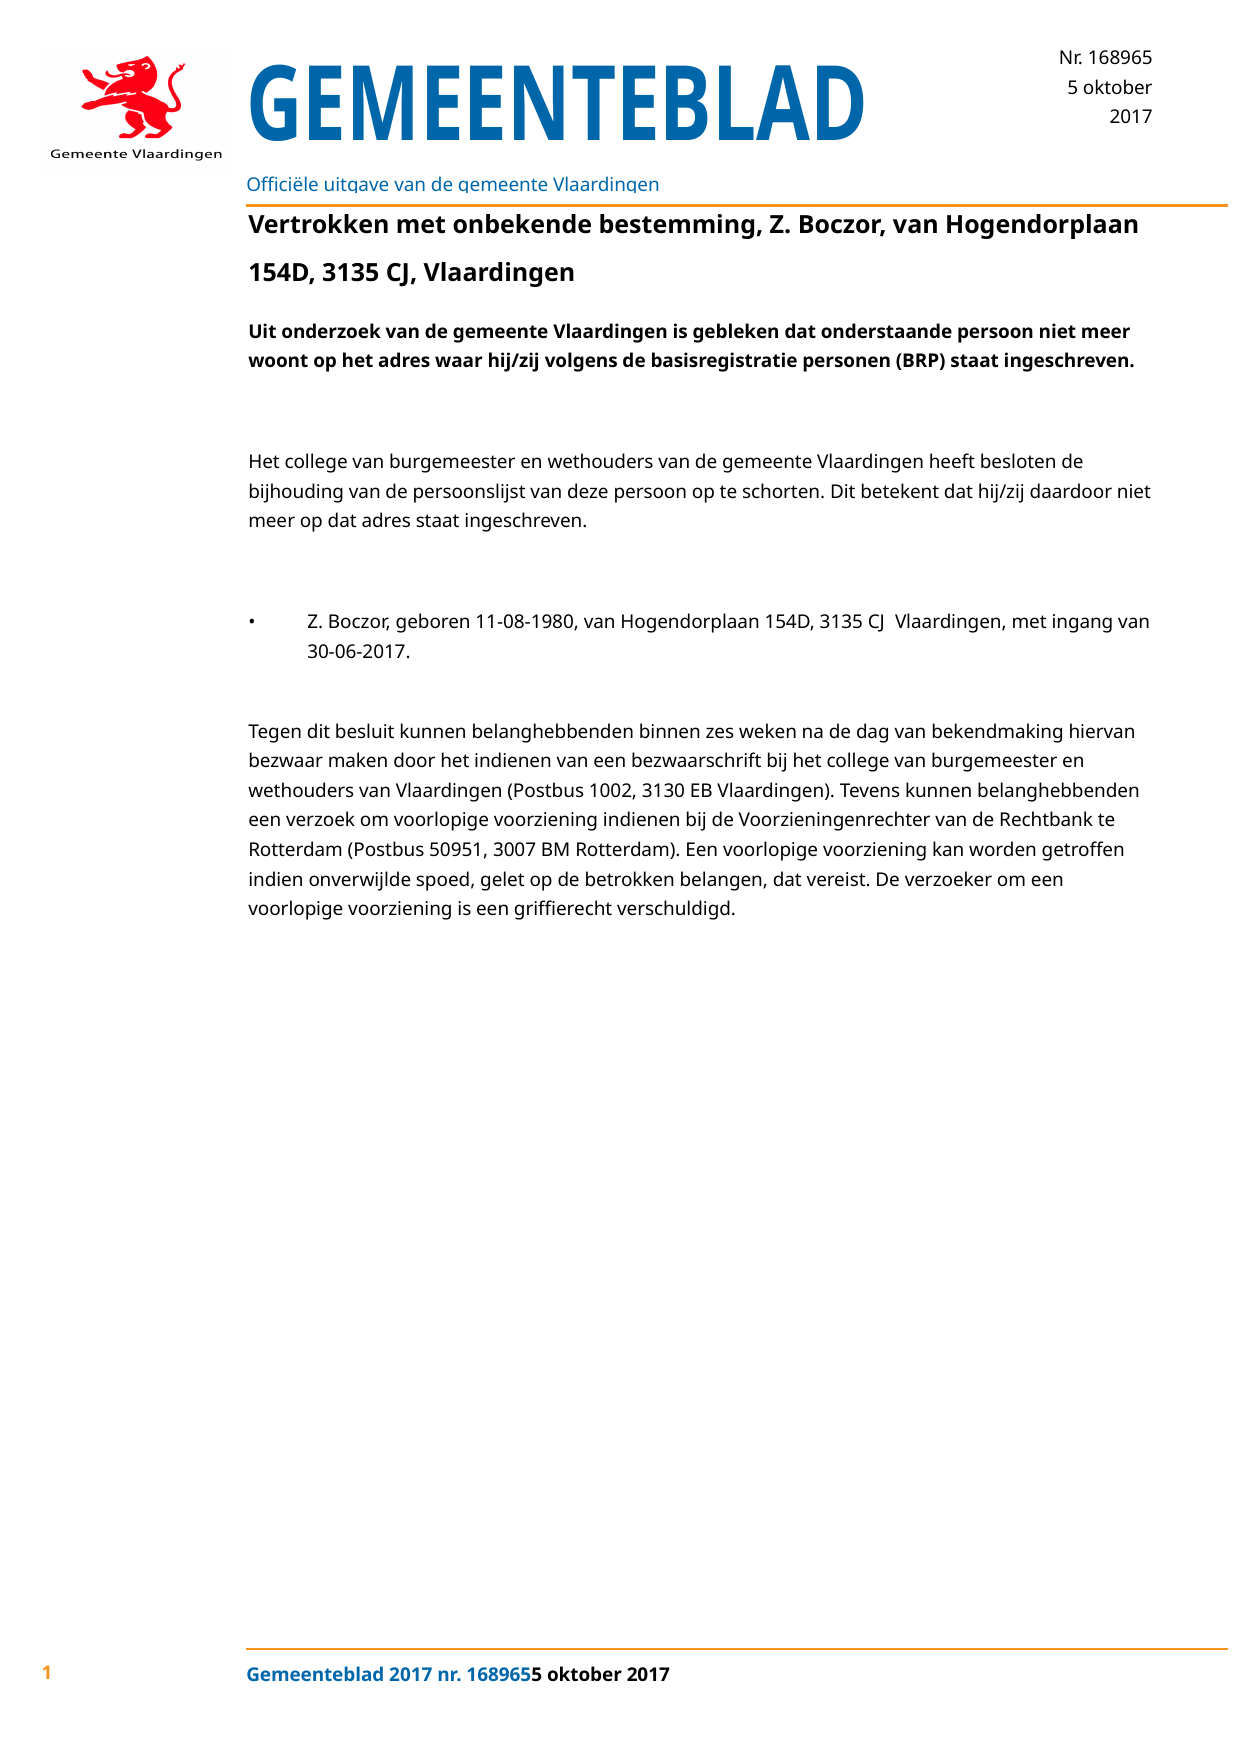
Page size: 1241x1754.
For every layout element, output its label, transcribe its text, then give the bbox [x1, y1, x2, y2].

picture [41, 47, 231, 172]
text Uit onderzoek van de gemeente Vlaardingen is gebleken dat onderstaande persoon niet meer woont op het adres waar hij/zij volgens de basisregistratie personen (BRP) staat ingeschreven. [248, 318, 1152, 373]
text Vertrokken met onbekende bestemming, Z. Boczor, van Hogendorplaan 154D, 3135 CJ, Vlaardingen [248, 207, 1152, 288]
text Het college van burgemeester en wethouders van de gemeente Vlaardingen heeft besloten de bijhouding van de persoonslijst van deze persoon op te schorten. Dit betekent dat hij/zij daardoor niet meer op dat adres staat ingeschreven. [248, 448, 1152, 533]
list Z. Boczor, geboren 11-08-1980, van Hogendorplaan 154D, 3135 CJ Vlaardingen, met ingang van 30-06-2017. [248, 608, 1152, 664]
text Tegen dit besluit kunnen belanghebbenden binnen zes weken na de dag van bekendmaking hiervan bezwaar maken door het indienen van een bezwaarschrift bij het college van burgemeester en wethouders van Vlaardingen (Postbus 1002, 3130 EB Vlaardingen). Tevens kunnen belanghebbenden een verzoek om voorlopige voorziening indienen bij de Voorzieningenrechter van de Rechtbank te Rotterdam (Postbus 50951, 3007 BM Rotterdam). Een voorlopige voorziening kan worden getroffen indien onverwijlde spoed, gelet op de betrokken belangen, dat vereist. De verzoeker om een voorlopige voorziening is een griffierecht verschuldigd. [248, 718, 1152, 921]
